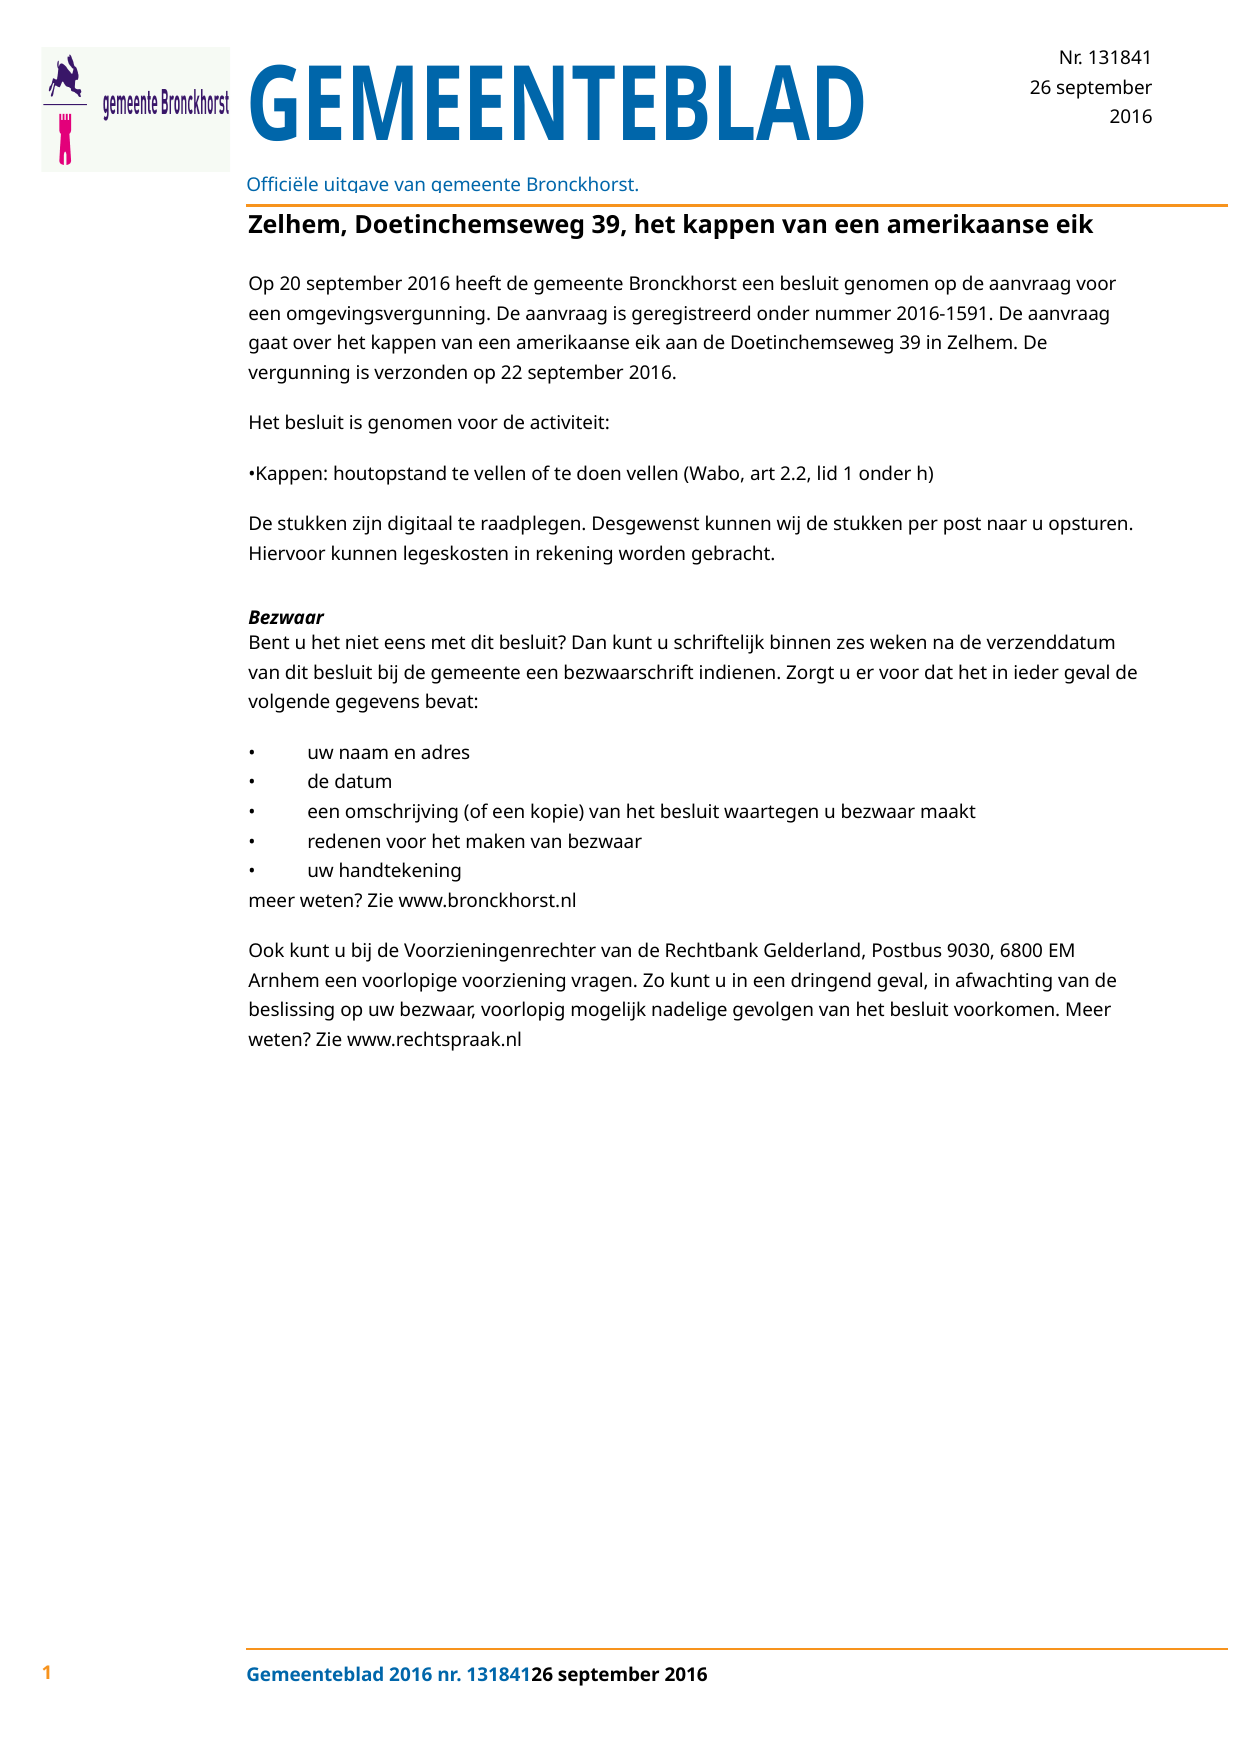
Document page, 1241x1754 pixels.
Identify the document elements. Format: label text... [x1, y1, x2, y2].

list redenen voor het maken van bezwaar [248, 828, 1152, 854]
list een omschrijving (of een kopie) van het besluit waartegen u bezwaar maakt [248, 798, 1152, 824]
text •Kappen: houtopstand te vellen of te doen vellen (Wabo, art 2.2, lid 1 onder h) [248, 460, 1152, 486]
text Ook kunt u bij de Voorzieningenrechter van de Rechtbank Gelderland, Postbus 9030, 6800 EM Arnhem een voorlopige voorziening vragen. Zo kunt u in een dringend geval, in afwachting van de beslissing op uw bezwaar, voorlopig mogelijk nadelige gevolgen van het besluit voorkomen. Meer weten? Zie www.rechtspraak.nl [248, 937, 1152, 1052]
text Op 20 september 2016 heeft de gemeente Bronckhorst een besluit genomen op de aanvraag voor een omgevingsvergunning. De aanvraag is geregistreerd onder nummer 2016-1591. De aanvraag gaat over het kappen van een amerikaanse eik aan de Doetinchemseweg 39 in Zelhem. De vergunning is verzonden op 22 september 2016. [248, 270, 1152, 385]
list uw handtekening [248, 857, 1152, 883]
text Bent u het niet eens met dit besluit? Dan kunt u schriftelijk binnen zes weken na de verzenddatum van dit besluit bij de gemeente een bezwaarschrift indienen. Zorgt u er voor dat het in ieder geval de volgende gegevens bevat: [248, 629, 1152, 714]
text Zelhem, Doetinchemseweg 39, het kappen van een amerikaanse eik [248, 207, 1152, 241]
text Bezwaar [248, 604, 1152, 629]
text meer weten? Zie www.bronckhorst.nl [248, 887, 1152, 913]
list uw naam en adres [248, 739, 1152, 765]
text De stukken zijn digitaal te raadplegen. Desgewenst kunnen wij de stukken per post naar u opsturen. Hiervoor kunnen legeskosten in rekening worden gebracht. [248, 510, 1152, 566]
list de datum [248, 769, 1152, 794]
text Het besluit is genomen voor de activiteit: [248, 409, 1152, 435]
picture [41, 47, 231, 172]
